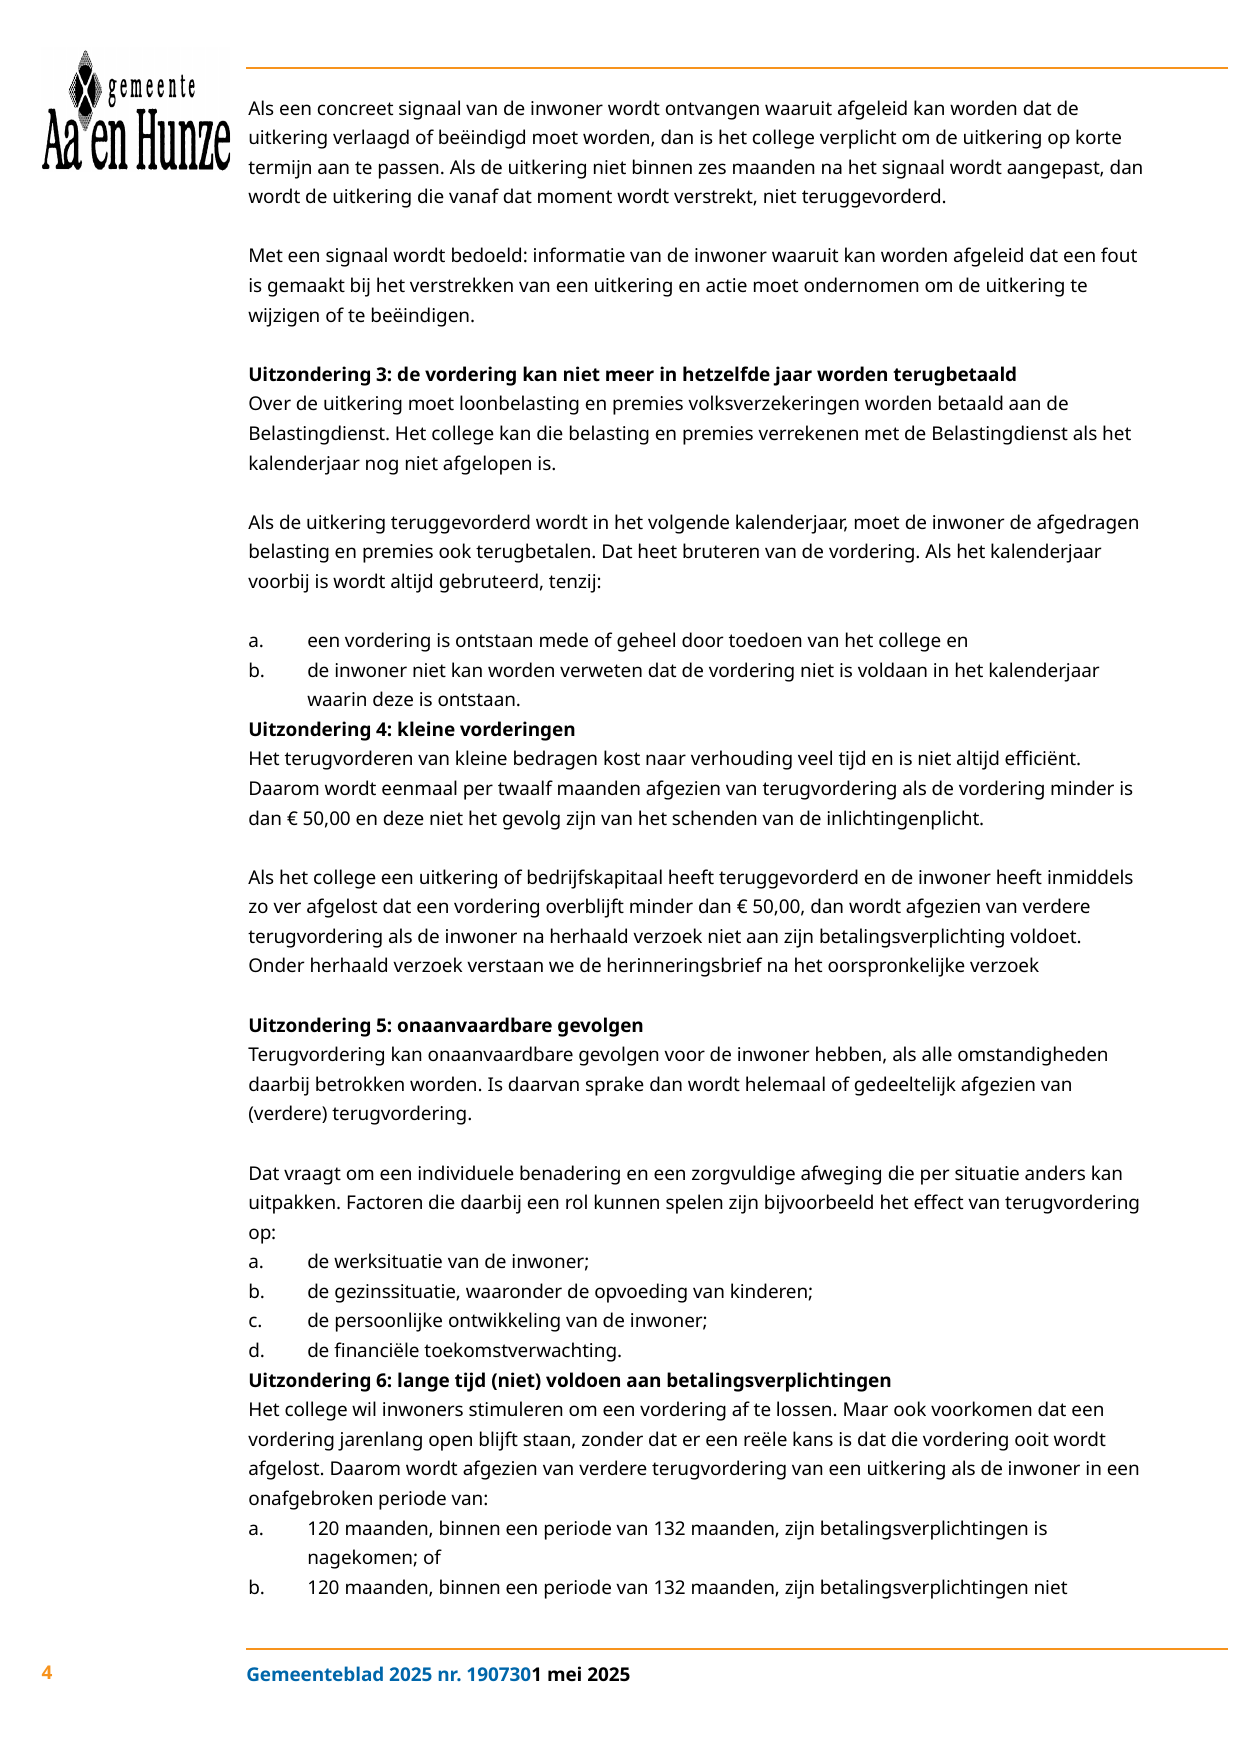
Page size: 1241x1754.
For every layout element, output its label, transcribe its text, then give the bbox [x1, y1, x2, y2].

text Onder herhaald verzoek verstaan we de herinneringsbrief na het oorspronkelijke verzoek [248, 953, 1152, 978]
list 120 maanden, binnen een periode van 132 maanden, zijn betalingsverplichtingen niet [248, 1574, 1152, 1600]
text Uitzondering 3: de vordering kan niet meer in hetzelfde jaar worden terugbetaald [248, 361, 1152, 387]
text Het college wil inwoners stimuleren om een vordering af te lossen. Maar ook voorkomen dat een vordering jarenlang open blijft staan, zonder dat er een reële kans is dat die vordering ooit wordt afgelost. Daarom wordt afgezien van verdere terugvordering van een uitkering als de inwoner in een onafgebroken periode van: [248, 1396, 1152, 1511]
list de persoonlijke ontwikkeling van de inwoner; [248, 1308, 1152, 1333]
text Als de uitkering teruggevorderd wordt in het volgende kalenderjaar, moet de inwoner de afgedragen belasting en premies ook terugbetalen. Dat heet bruteren van de vordering. Als het kalenderjaar voorbij is wordt altijd gebruteerd, tenzij: [248, 509, 1152, 594]
text Als een concreet signaal van de inwoner wordt ontvangen waaruit afgeleid kan worden dat de uitkering verlaagd of beëindigd moet worden, dan is het college verplicht om de uitkering op korte termijn aan te passen. Als de uitkering niet binnen zes maanden na het signaal wordt aangepast, dan wordt de uitkering die vanaf dat moment wordt verstrekt, niet teruggevorderd. [248, 95, 1152, 209]
text Over de uitkering moet loonbelasting en premies volksverzekeringen worden betaald aan de Belastingdienst. Het college kan die belasting en premies verrekenen met de Belastingdienst als het kalenderjaar nog niet afgelopen is. [248, 391, 1152, 476]
picture [41, 47, 231, 172]
list de werksituatie van de inwoner; [248, 1248, 1152, 1274]
text Met een signaal wordt bedoeld: informatie van de inwoner waaruit kan worden afgeleid dat een fout is gemaakt bij het verstrekken van een uitkering en actie moet ondernomen om de uitkering te wijzigen of te beëindigen. [248, 243, 1152, 328]
list de financiële toekomstverwachting. [248, 1337, 1152, 1363]
text Het terugvorderen van kleine bedragen kost naar verhouding veel tijd en is niet altijd efficiënt. Daarom wordt eenmaal per twaalf maanden afgezien van terugvordering als de vordering minder is dan € 50,00 en deze niet het gevolg zijn van het schenden van de inlichtingenplicht. [248, 746, 1152, 831]
text Terugvordering kan onaanvaardbare gevolgen voor de inwoner hebben, als alle omstandigheden daarbij betrokken worden. Is daarvan sprake dan wordt helemaal of gedeeltelijk afgezien van (verdere) terugvordering. [248, 1041, 1152, 1126]
list een vordering is ontstaan mede of geheel door toedoen van het college en [248, 627, 1152, 653]
list de gezinssituatie, waaronder de opvoeding van kinderen; [248, 1278, 1152, 1304]
text Uitzondering 5: onaanvaardbare gevolgen [248, 1012, 1152, 1038]
text Dat vraagt om een individuele benadering en een zorgvuldige afweging die per situatie anders kan uitpakken. Factoren die daarbij een rol kunnen spelen zijn bijvoorbeeld het effect van terugvordering op: [248, 1160, 1152, 1245]
list 120 maanden, binnen een periode van 132 maanden, zijn betalingsverplichtingen is nagekomen; of [248, 1515, 1152, 1570]
text Uitzondering 4: kleine vorderingen [248, 716, 1152, 742]
text Uitzondering 6: lange tijd (niet) voldoen aan betalingsverplichtingen [248, 1367, 1152, 1393]
list de inwoner niet kan worden verweten dat de vordering niet is voldaan in het kalenderjaar waarin deze is ontstaan. [248, 657, 1152, 712]
text Als het college een uitkering of bedrijfskapitaal heeft teruggevorderd en de inwoner heeft inmiddels zo ver afgelost dat een vordering overblijft minder dan € 50,00, dan wordt afgezien van verdere terugvordering als de inwoner na herhaald verzoek niet aan zijn betalingsverplichting voldoet. [248, 864, 1152, 949]
